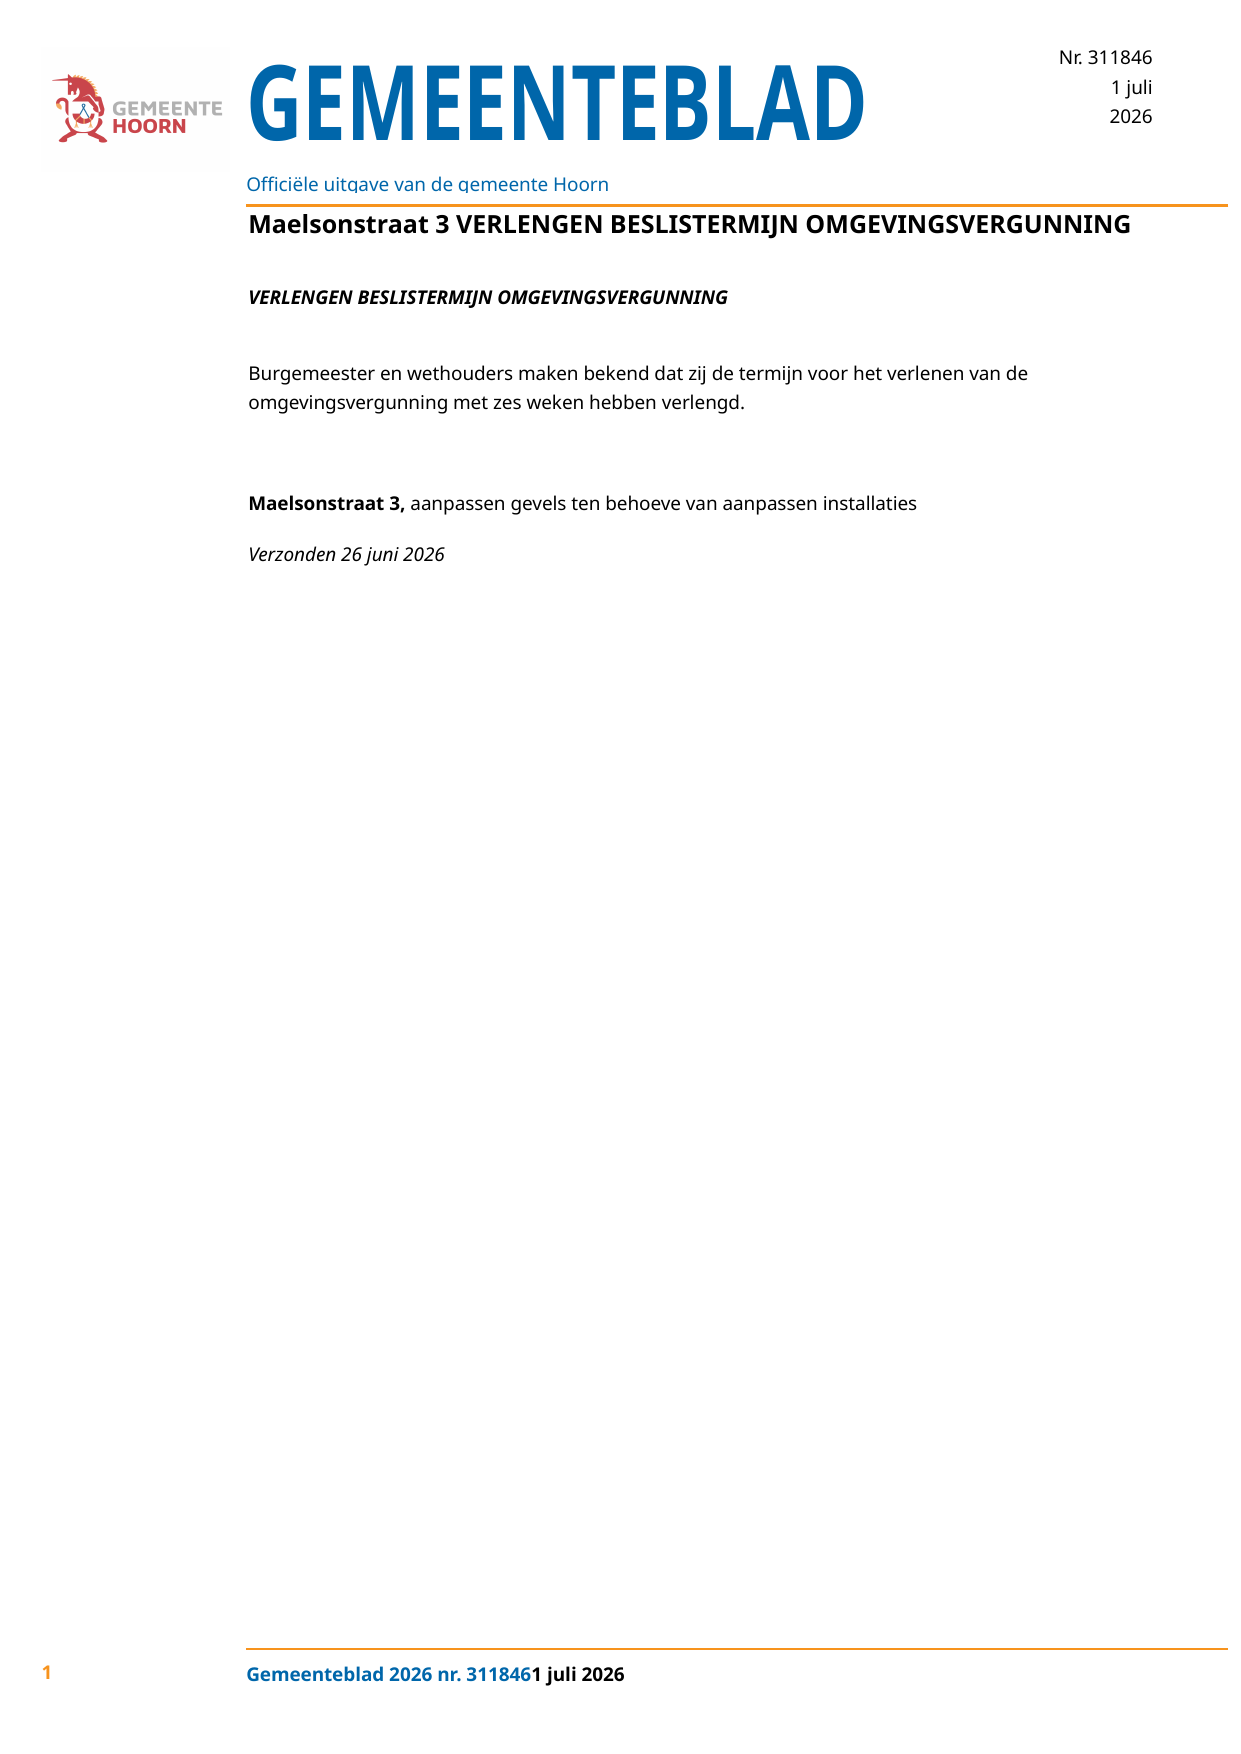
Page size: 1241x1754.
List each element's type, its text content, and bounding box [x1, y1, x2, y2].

text Verzonden 26 juni 2026 [248, 541, 1152, 567]
text Burgemeester en wethouders maken bekend dat zij de termijn voor het verlenen van de omgevingsvergunning met zes weken hebben verlengd. [248, 360, 1152, 415]
text Maelsonstraat 3, aanpassen gevels ten behoeve van aanpassen installaties [248, 490, 1152, 516]
text VERLENGEN BESLISTERMIJN OMGEVINGSVERGUNNING [248, 284, 1152, 309]
picture [41, 47, 231, 172]
text Maelsonstraat 3 VERLENGEN BESLISTERMIJN OMGEVINGSVERGUNNING [248, 207, 1152, 241]
